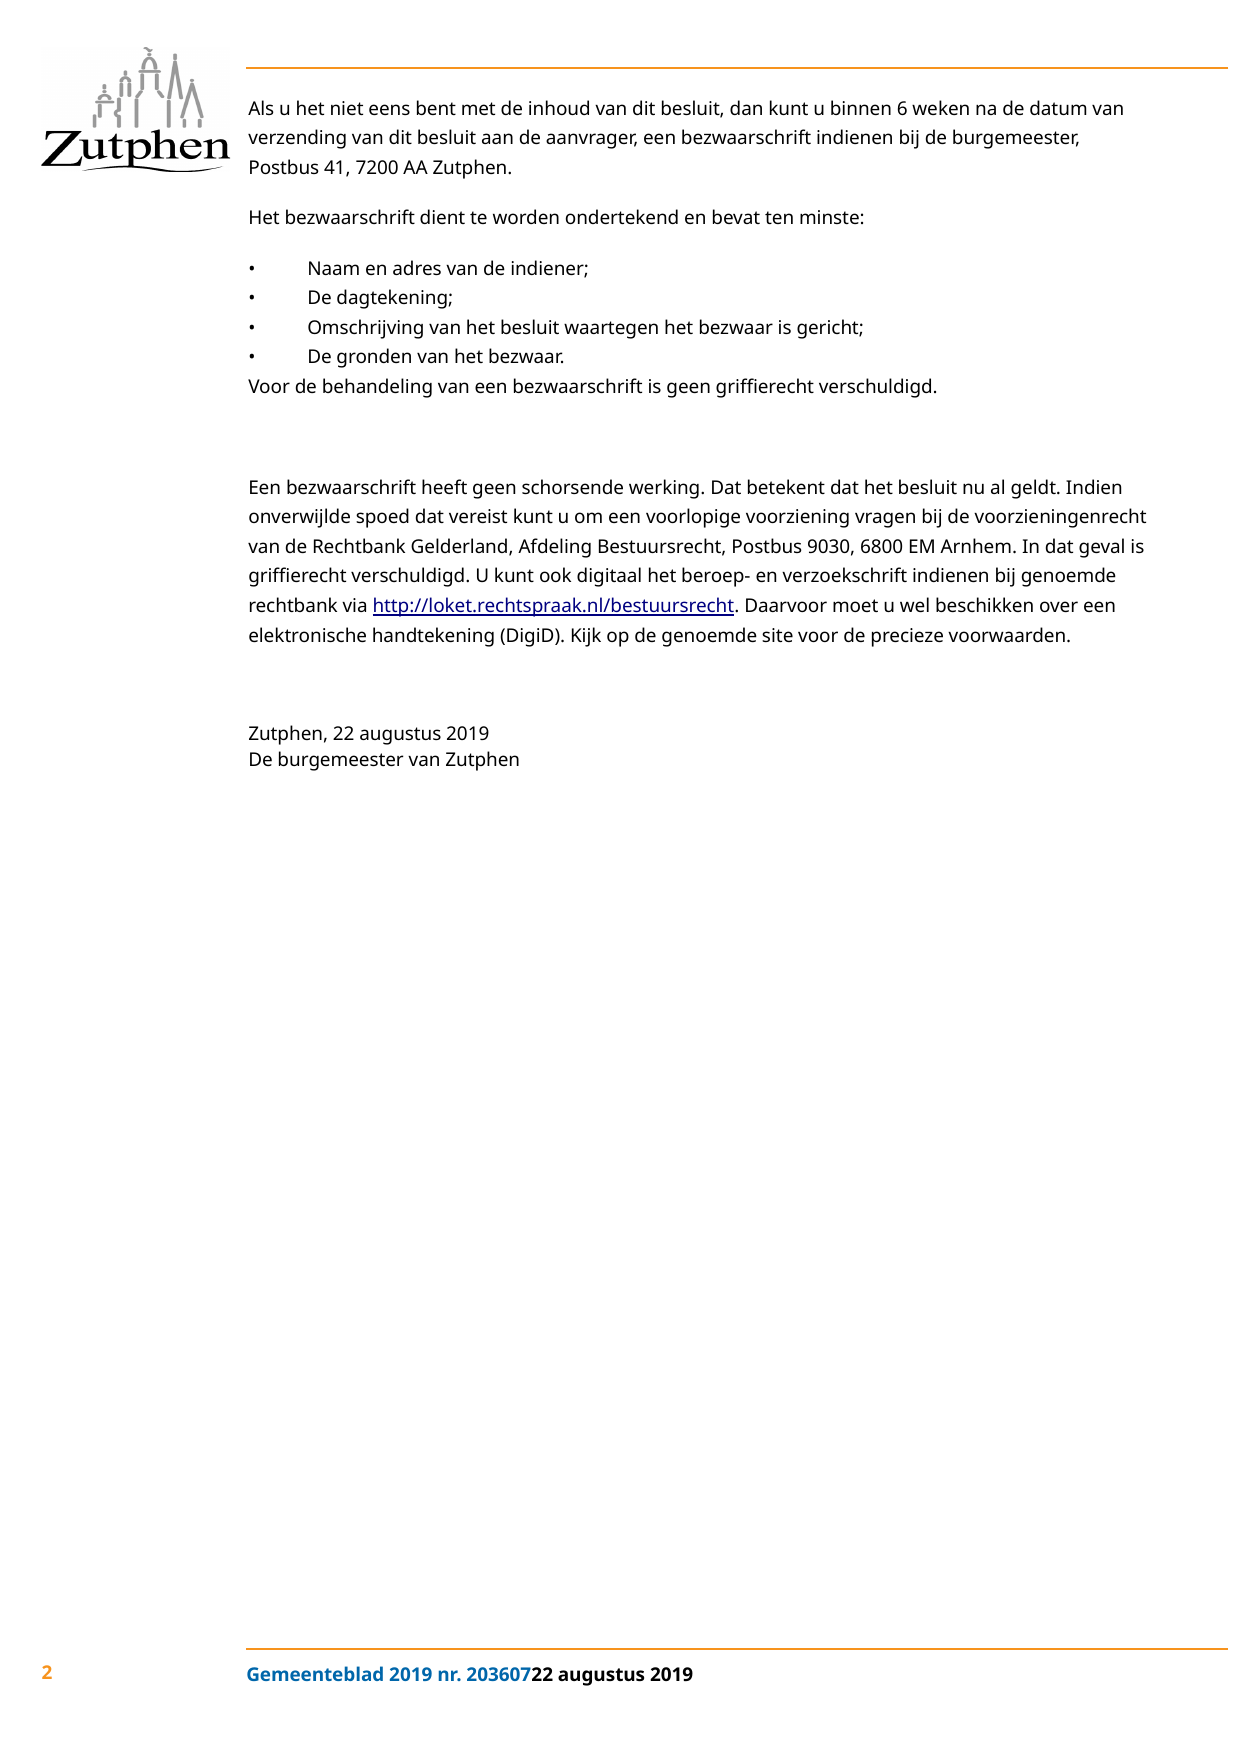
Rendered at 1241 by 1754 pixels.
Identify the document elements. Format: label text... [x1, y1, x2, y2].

text Als u het niet eens bent met de inhoud van dit besluit, dan kunt u binnen 6 weken na de datum van verzending van dit besluit aan de aanvrager, een bezwaarschrift indienen bij de burgemeester, Postbus 41, 7200 AA Zutphen. [248, 95, 1152, 180]
list De dagtekening; [248, 284, 1152, 310]
text Voor de behandeling van een bezwaarschrift is geen griffierecht verschuldigd. [248, 373, 1152, 399]
text De burgemeester van Zutphen [248, 746, 1152, 772]
text Zutphen, 22 augustus 2019 [248, 720, 1152, 746]
picture [41, 47, 231, 172]
list Naam en adres van de indiener; [248, 255, 1152, 281]
text Het bezwaarschrift dient te worden ondertekend en bevat ten minste: [248, 204, 1152, 230]
text Een bezwaarschrift heeft geen schorsende werking. Dat betekent dat het besluit nu al geldt. Indien onverwijlde spoed dat vereist kunt u om een voorlopige voorziening vragen bij de voorzieningenrecht van de Rechtbank Gelderland, Afdeling Bestuursrecht, Postbus 9030, 6800 EM Arnhem. In dat geval is griffierecht verschuldigd. U kunt ook digitaal het beroep- en verzoekschrift indienen bij genoemde rechtbank via http://loket.rechtspraak.nl/bestuursrecht. Daarvoor moet u wel beschikken over een elektronische handtekening (DigiD). Kijk op de genoemde site voor de precieze voorwaarden. [248, 474, 1152, 648]
list Omschrijving van het besluit waartegen het bezwaar is gericht; [248, 314, 1152, 340]
list De gronden van het bezwaar. [248, 343, 1152, 369]
